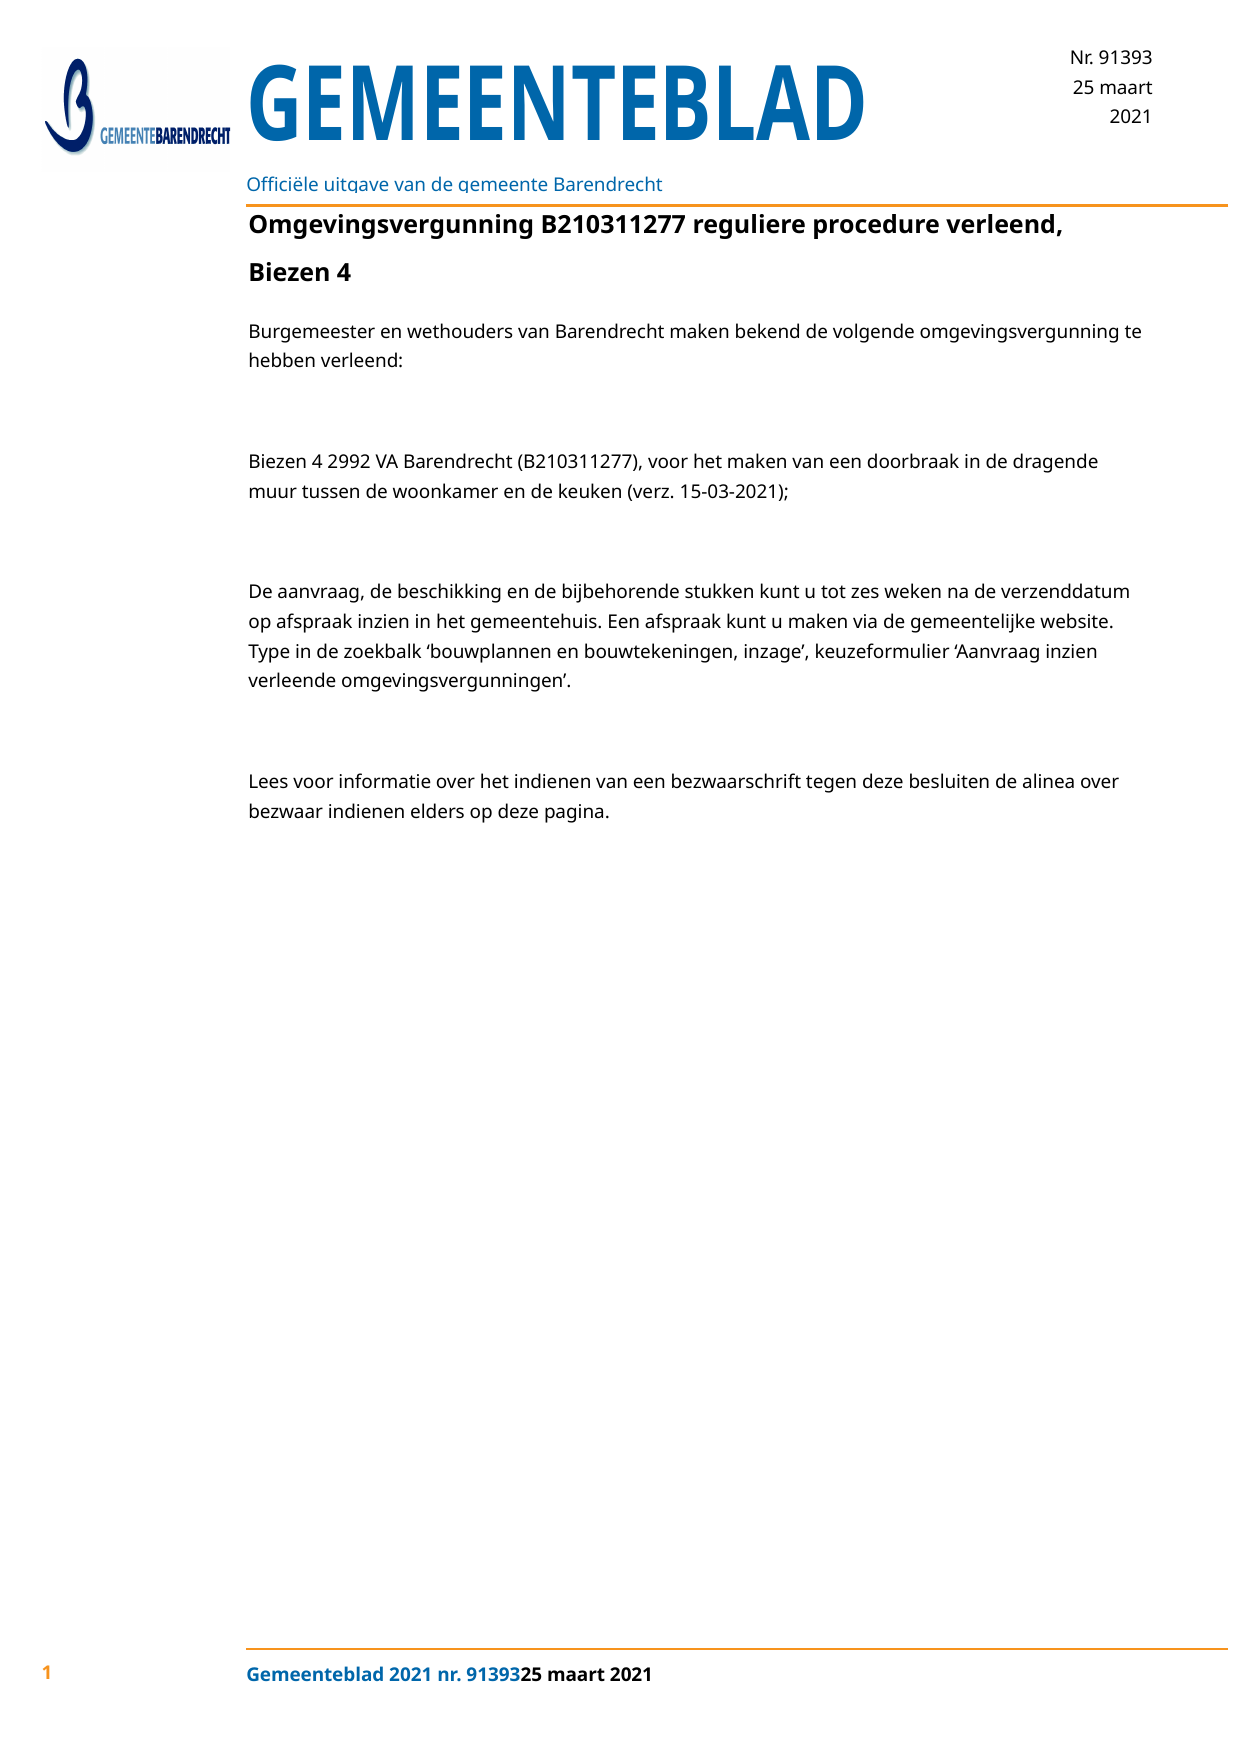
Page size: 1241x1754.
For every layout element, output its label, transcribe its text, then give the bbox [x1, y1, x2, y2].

text De aanvraag, de beschikking en de bijbehorende stukken kunt u tot zes weken na de verzenddatum op afspraak inzien in het gemeentehuis. Een afspraak kunt u maken via de gemeentelijke website. Type in de zoekbalk ‘bouwplannen en bouwtekeningen, inzage’, keuzeformulier ‘Aanvraag inzien verleende omgevingsvergunningen’. [248, 579, 1152, 693]
text Lees voor informatie over het indienen van een bezwaarschrift tegen deze besluiten de alinea over bezwaar indienen elders op deze pagina. [248, 768, 1152, 824]
picture [41, 47, 231, 172]
text Omgevingsvergunning B210311277 reguliere procedure verleend, Biezen 4 [248, 207, 1152, 288]
text Burgemeester en wethouders van Barendrecht maken bekend de volgende omgevingsvergunning te hebben verleend: [248, 318, 1152, 373]
text Biezen 4 2992 VA Barendrecht (B210311277), voor het maken van een doorbraak in de dragende muur tussen de woonkamer en de keuken (verz. 15-03-2021); [248, 448, 1152, 504]
